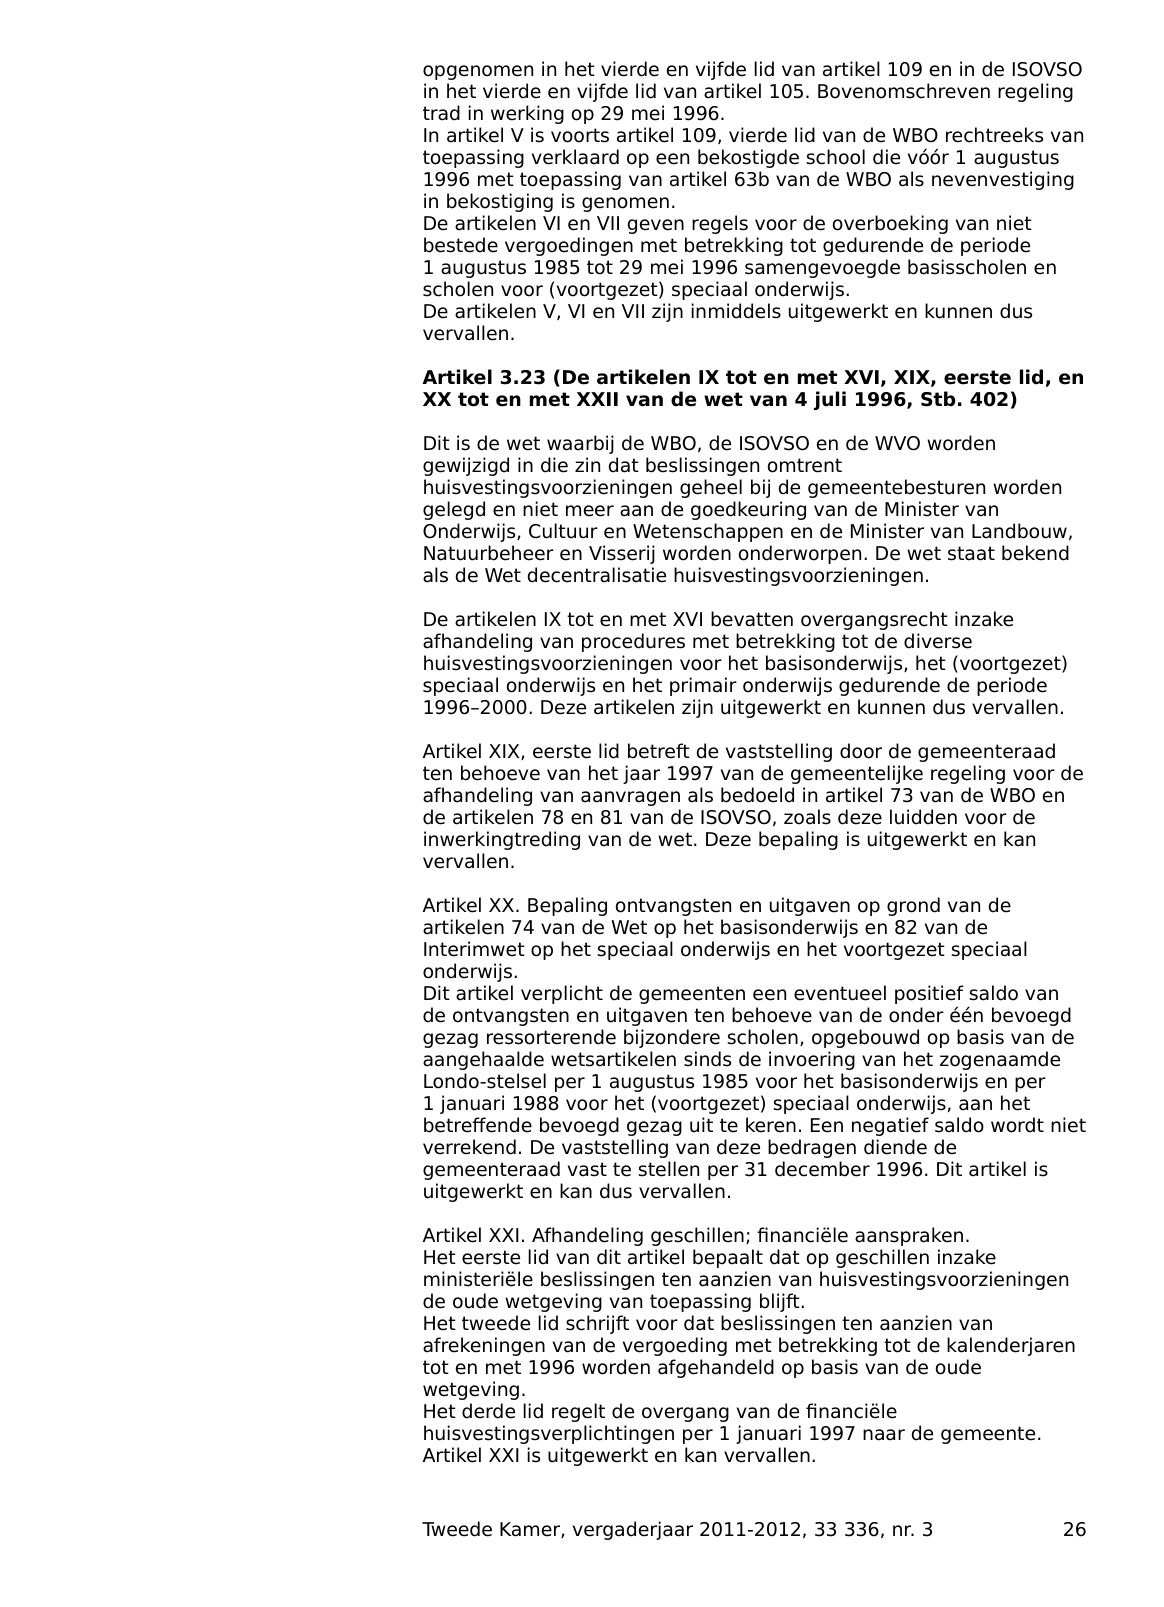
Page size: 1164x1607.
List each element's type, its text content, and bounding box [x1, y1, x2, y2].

text Het tweede lid schrijft voor dat beslissingen ten aanzien van afrekeningen van de vergoeding met betrekking tot de kalenderjaren tot en met 1996 worden afgehandeld op basis van de oude wetgeving. [422, 1313, 1087, 1401]
text Artikel XX. Bepaling ontvangsten en uitgaven op grond van de artikelen 74 van de Wet op het basisonderwijs en 82 van de Interimwet op het speciaal onderwijs en het voortgezet speciaal onderwijs. [422, 895, 1087, 983]
text Het eerste lid van dit artikel bepaalt dat op geschillen inzake ministeriële beslissingen ten aanzien van huisvestingsvoorzieningen de oude wetgeving van toepassing blijft. [422, 1247, 1087, 1313]
text Artikel XIX, eerste lid betreft de vaststelling door de gemeenteraad ten behoeve van het jaar 1997 van de gemeentelijke regeling voor de afhandeling van aanvragen als bedoeld in artikel 73 van de WBO en de artikelen 78 en 81 van de ISOVSO, zoals deze luidden voor de inwerkingtreding van de wet. Deze bepaling is uitgewerkt en kan vervallen. [422, 741, 1087, 873]
text Het derde lid regelt de overgang van de financiële huisvestingsverplichtingen per 1 januari 1997 naar de gemeente. [422, 1401, 1087, 1445]
text In artikel V is voorts artikel 109, vierde lid van de WBO rechtreeks van toepassing verklaard op een bekostigde school die vóór 1 augustus 1996 met toepassing van artikel 63b van de WBO als nevenvestiging in bekostiging is genomen. [422, 125, 1087, 213]
text De artikelen V, VI en VII zijn inmiddels uitgewerkt en kunnen dus vervallen. [422, 301, 1087, 345]
text Dit is de wet waarbij de WBO, de ISOVSO en de WVO worden gewijzigd in die zin dat beslissingen omtrent huisvestingsvoorzieningen geheel bij de gemeentebesturen worden gelegd en niet meer aan de goedkeuring van de Minister van Onderwijs, Cultuur en Wetenschappen en de Minister van Landbouw, Natuurbeheer en Visserij worden onderworpen. De wet staat bekend als de Wet decentralisatie huisvestingsvoorzieningen. [422, 433, 1087, 587]
text opgenomen in het vierde en vijfde lid van artikel 109 en in de ISOVSO in het vierde en vijfde lid van artikel 105. Bovenomschreven regeling trad in werking op 29 mei 1996. [422, 59, 1087, 125]
text Artikel XXI. Afhandeling geschillen; financiële aanspraken. [422, 1225, 1087, 1247]
text Artikel XXI is uitgewerkt en kan vervallen. [422, 1445, 1087, 1467]
subtitle Artikel 3.23 (De artikelen IX tot en met XVI, XIX, eerste lid, en XX tot en met XXII van de wet van 4 juli 1996, Stb. 402) [422, 367, 1087, 411]
text De artikelen IX tot en met XVI bevatten overgangsrecht inzake afhandeling van procedures met betrekking tot de diverse huisvestingsvoorzieningen voor het basisonderwijs, het (voortgezet) speciaal onderwijs en het primair onderwijs gedurende de periode 1996–2000. Deze artikelen zijn uitgewerkt en kunnen dus vervallen. [422, 609, 1087, 719]
text De artikelen VI en VII geven regels voor de overboeking van niet bestede vergoedingen met betrekking tot gedurende de periode 1 augustus 1985 tot 29 mei 1996 samengevoegde basisscholen en scholen voor (voortgezet) speciaal onderwijs. [422, 213, 1087, 301]
text Dit artikel verplicht de gemeenten een eventueel positief saldo van de ontvangsten en uitgaven ten behoeve van de onder één bevoegd gezag ressorterende bijzondere scholen, opgebouwd op basis van de aangehaalde wetsartikelen sinds de invoering van het zogenaamde Londo-stelsel per 1 augustus 1985 voor het basisonderwijs en per 1 januari 1988 voor het (voortgezet) speciaal onderwijs, aan het betreffende bevoegd gezag uit te keren. Een negatief saldo wordt niet verrekend. De vaststelling van deze bedragen diende de gemeenteraad vast te stellen per 31 december 1996. Dit artikel is uitgewerkt en kan dus vervallen. [422, 983, 1087, 1203]
